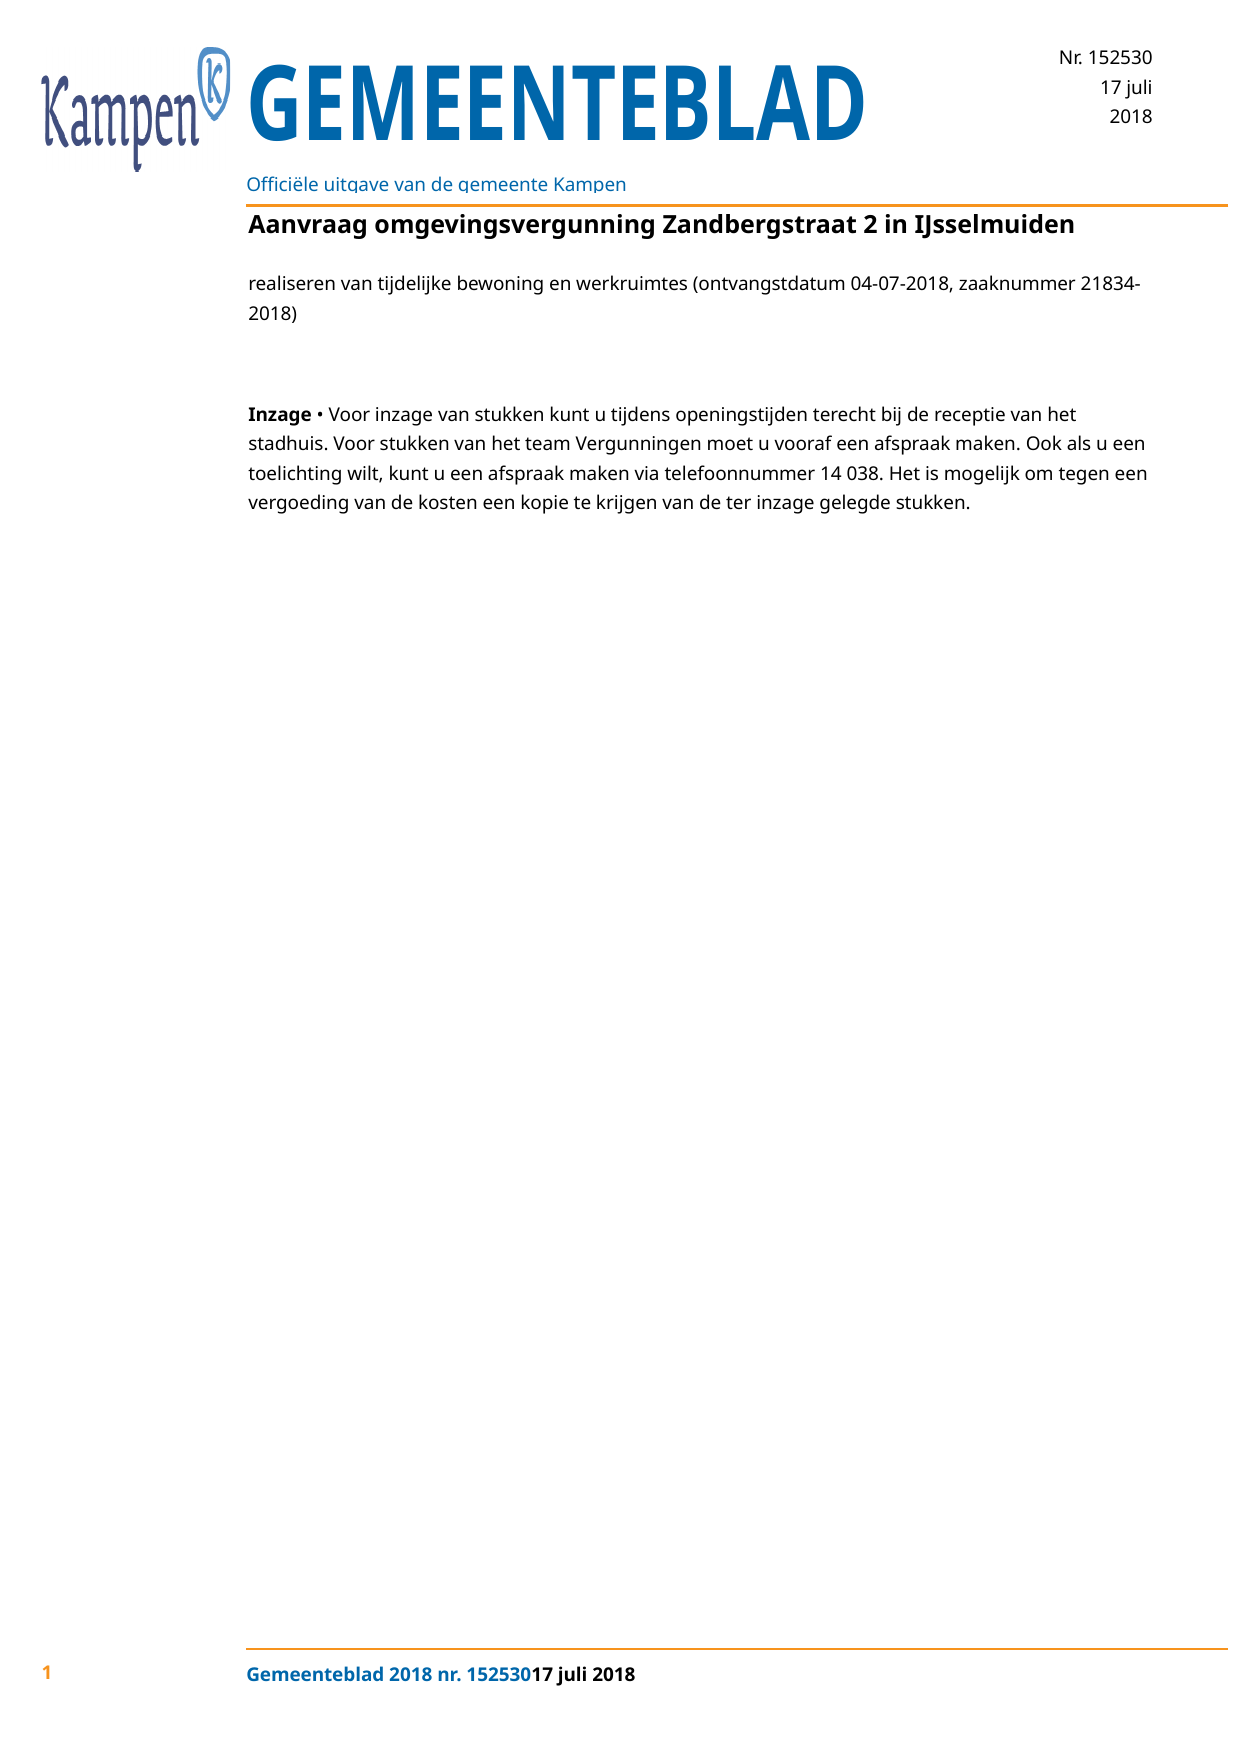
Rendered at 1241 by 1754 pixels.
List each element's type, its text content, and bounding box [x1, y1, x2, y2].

text realiseren van tijdelijke bewoning en werkruimtes (ontvangstdatum 04-07-2018, zaaknummer 21834-2018) [248, 270, 1152, 326]
text Inzage • Voor inzage van stukken kunt u tijdens openingstijden terecht bij de receptie van het stadhuis. Voor stukken van het team Vergunningen moet u vooraf een afspraak maken. Ook als u een toelichting wilt, kunt u een afspraak maken via telefoonnummer 14 038. Het is mogelijk om tegen een vergoeding van de kosten een kopie te krijgen van de ter inzage gelegde stukken. [248, 401, 1152, 515]
picture [41, 47, 231, 172]
text Aanvraag omgevingsvergunning Zandbergstraat 2 in IJsselmuiden [248, 207, 1152, 241]
